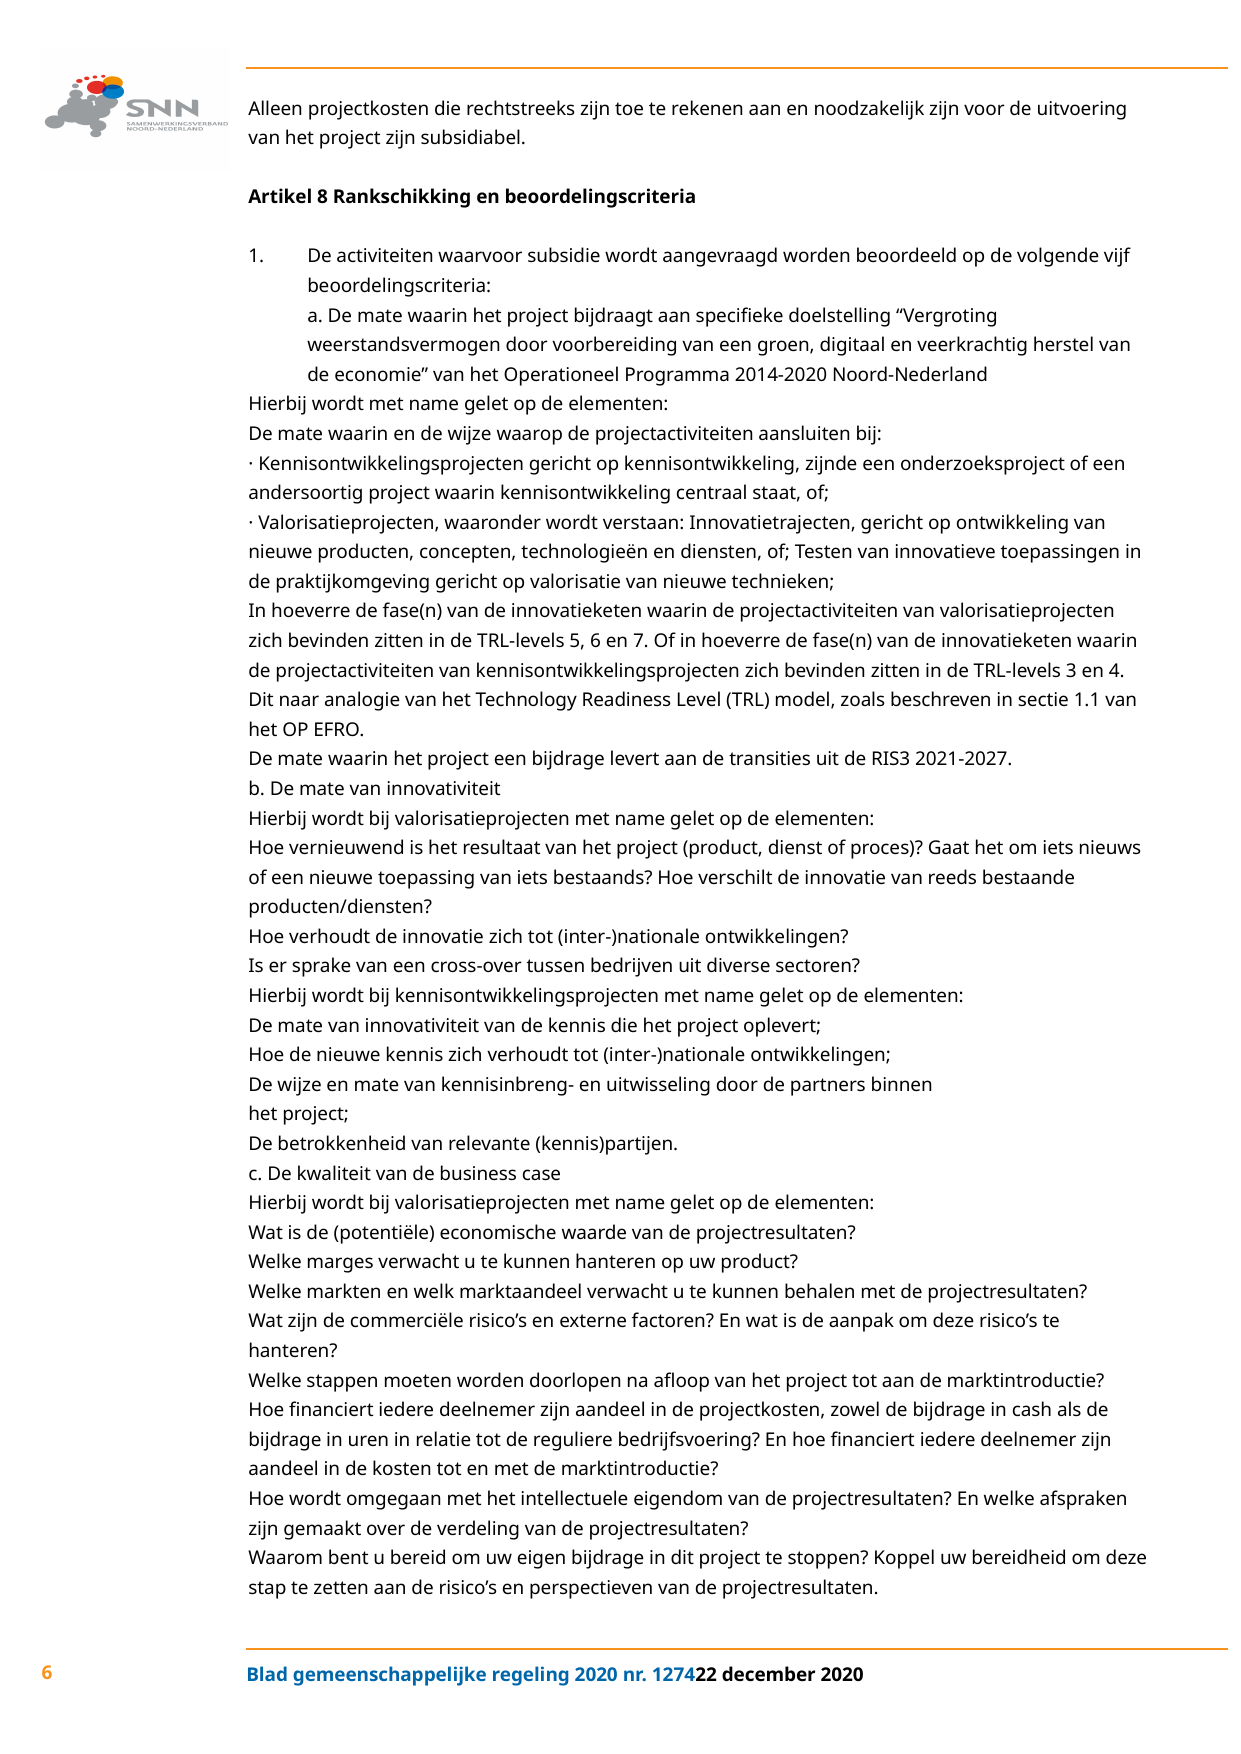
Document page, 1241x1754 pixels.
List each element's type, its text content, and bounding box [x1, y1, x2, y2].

text Hierbij wordt bij valorisatieprojecten met name gelet op de elementen: [248, 1189, 1152, 1215]
picture [41, 47, 231, 172]
text Hierbij wordt bij valorisatieprojecten met name gelet op de elementen: [248, 805, 1152, 831]
text Artikel 8 Rankschikking en beoordelingscriteria [248, 183, 1152, 209]
list a. De mate waarin het project bijdraagt aan specifieke doelstelling “Vergroting weerstandsvermogen door voorbereiding van een groen, digitaal en veerkrachtig herstel van de economie” van het Operationeel Programma 2014-2020 Noord-Nederland [248, 302, 1152, 387]
text Welke markten en welk marktaandeel verwacht u te kunnen behalen met de projectresultaten? [248, 1278, 1152, 1304]
text Hoe wordt omgegaan met het intellectuele eigendom van de projectresultaten? En welke afspraken zijn gemaakt over de verdeling van de projectresultaten? [248, 1485, 1152, 1541]
list De activiteiten waarvoor subsidie wordt aangevraagd worden beoordeeld op de volgende vijf beoordelingscriteria: [248, 243, 1152, 298]
text Hierbij wordt met name gelet op de elementen: [248, 391, 1152, 416]
text Hoe verhoudt de innovatie zich tot (inter-)nationale ontwikkelingen? [248, 923, 1152, 949]
text Hierbij wordt bij kennisontwikkelingsprojecten met name gelet op de elementen: [248, 982, 1152, 1008]
text het project; [248, 1101, 1152, 1126]
text Welke stappen moeten worden doorlopen na afloop van het project tot aan de marktintroductie? [248, 1367, 1152, 1393]
text Welke marges verwacht u te kunnen hanteren op uw product? [248, 1248, 1152, 1274]
text c. De kwaliteit van de business case [248, 1160, 1152, 1186]
text · Valorisatieprojecten, waaronder wordt verstaan: Innovatietrajecten, gericht op ontwikkeling van nieuwe producten, concepten, technologieën en diensten, of; Testen van innovatieve toepassingen in de praktijkomgeving gericht op valorisatie van nieuwe technieken; [248, 509, 1152, 594]
text De betrokkenheid van relevante (kennis)partijen. [248, 1130, 1152, 1156]
text · Kennisontwikkelingsprojecten gericht op kennisontwikkeling, zijnde een onderzoeksproject of een andersoortig project waarin kennisontwikkeling centraal staat, of; [248, 450, 1152, 505]
text De mate waarin en de wijze waarop de projectactiviteiten aansluiten bij: [248, 420, 1152, 446]
text De wijze en mate van kennisinbreng- en uitwisseling door de partners binnen [248, 1071, 1152, 1097]
text In hoeverre de fase(n) van de innovatieketen waarin de projectactiviteiten van valorisatieprojecten zich bevinden zitten in de TRL-levels 5, 6 en 7. Of in hoeverre de fase(n) van de innovatieketen waarin de projectactiviteiten van kennisontwikkelingsprojecten zich bevinden zitten in de TRL-levels 3 en 4. Dit naar analogie van het Technology Readiness Level (TRL) model, zoals beschreven in sectie 1.1 van het OP EFRO. [248, 598, 1152, 742]
text Hoe financiert iedere deelnemer zijn aandeel in de projectkosten, zowel de bijdrage in cash als de bijdrage in uren in relatie tot de reguliere bedrijfsvoering? En hoe financiert iedere deelnemer zijn aandeel in de kosten tot en met de marktintroductie? [248, 1396, 1152, 1481]
text Alleen projectkosten die rechtstreeks zijn toe te rekenen aan en noodzakelijk zijn voor de uitvoering van het project zijn subsidiabel. [248, 95, 1152, 150]
text De mate van innovativiteit van de kennis die het project oplevert; [248, 1012, 1152, 1038]
text Wat zijn de commerciële risico’s en externe factoren? En wat is de aanpak om deze risico’s te hanteren? [248, 1308, 1152, 1363]
text Wat is de (potentiële) economische waarde van de projectresultaten? [248, 1219, 1152, 1245]
text Hoe de nieuwe kennis zich verhoudt tot (inter-)nationale ontwikkelingen; [248, 1041, 1152, 1067]
text Hoe vernieuwend is het resultaat van het project (product, dienst of proces)? Gaat het om iets nieuws of een nieuwe toepassing van iets bestaands? Hoe verschilt de innovatie van reeds bestaande producten/diensten? [248, 834, 1152, 919]
text Waarom bent u bereid om uw eigen bijdrage in dit project te stoppen? Koppel uw bereidheid om deze stap te zetten aan de risico’s en perspectieven van de projectresultaten. [248, 1544, 1152, 1600]
text De mate waarin het project een bijdrage levert aan de transities uit de RIS3 2021-2027. [248, 746, 1152, 771]
text Is er sprake van een cross-over tussen bedrijven uit diverse sectoren? [248, 953, 1152, 978]
text b. De mate van innovativiteit [248, 775, 1152, 801]
